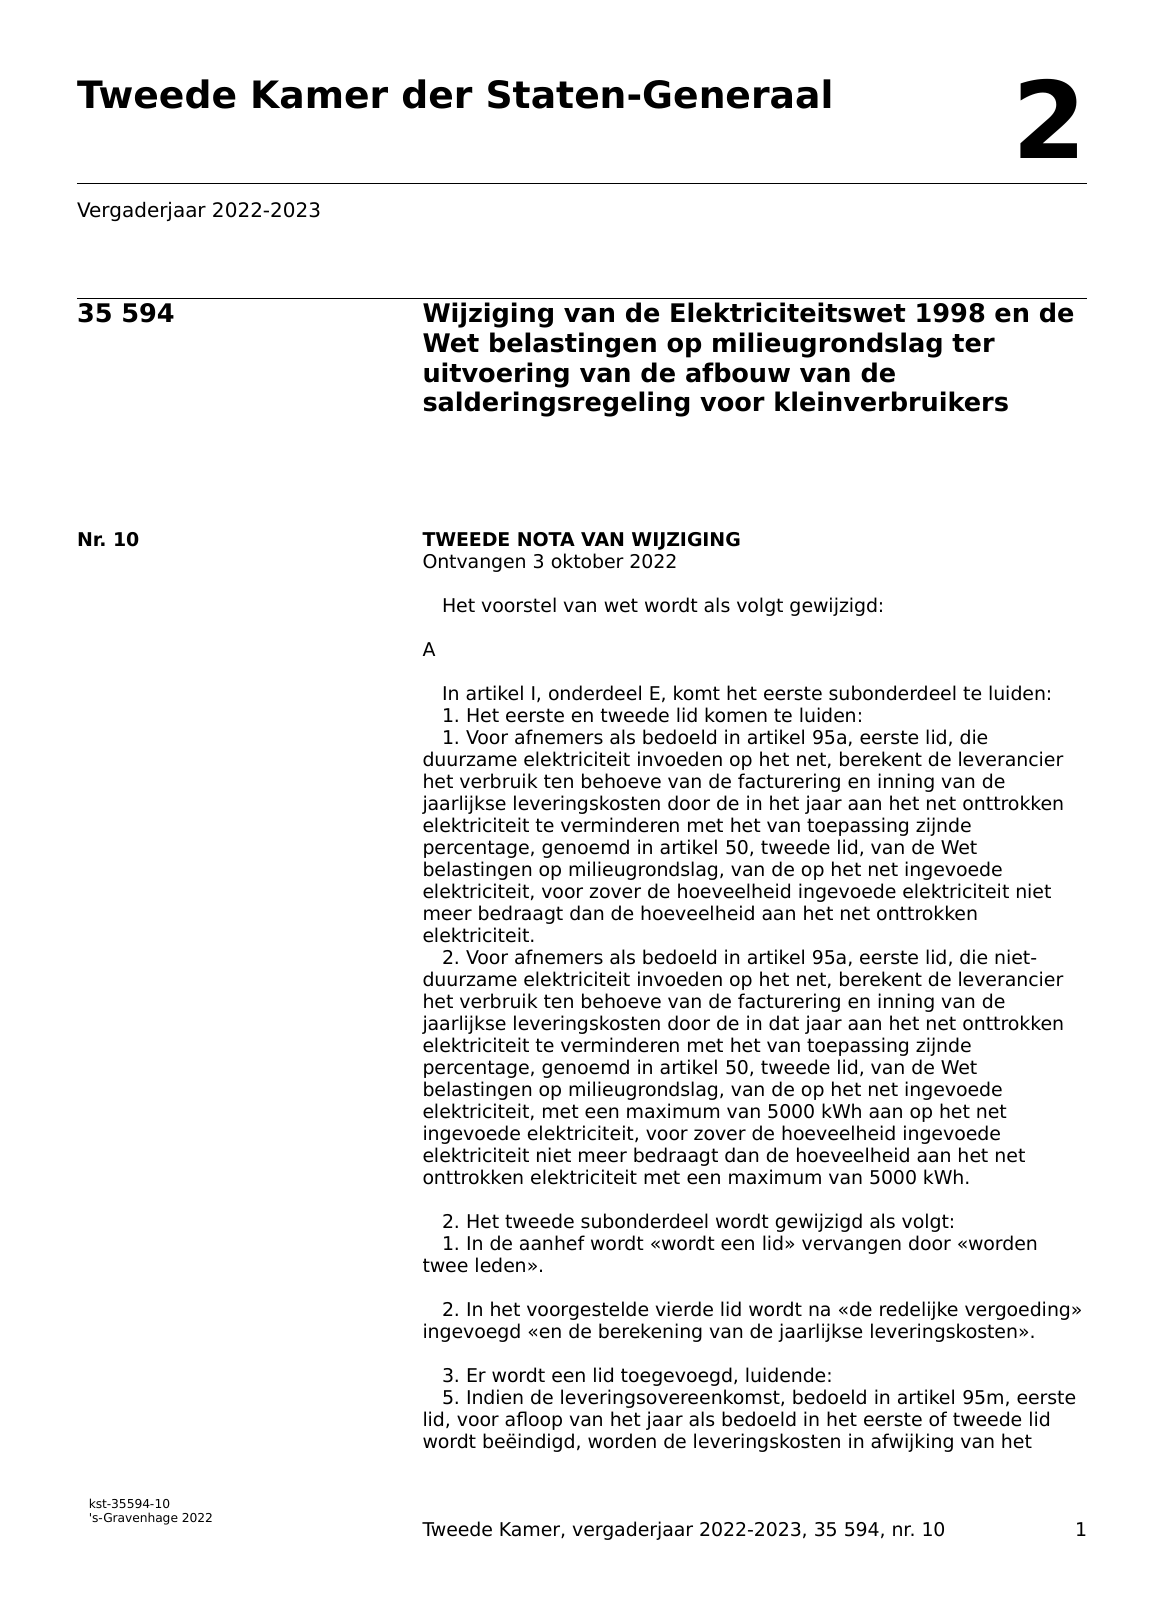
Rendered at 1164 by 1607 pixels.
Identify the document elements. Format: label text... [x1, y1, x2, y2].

subtitle A [422, 639, 1087, 661]
text 3. Er wordt een lid toegevoegd, luidende: [422, 1365, 1087, 1387]
text Ontvangen 3 oktober 2022 [422, 551, 1087, 573]
text 2. Het tweede subonderdeel wordt gewijzigd als volgt: [422, 1211, 1087, 1233]
table_header Tweede Kamer der Staten-Generaal [77, 59, 886, 183]
text 2. In het voorgestelde vierde lid wordt na «de redelijke vergoeding» ingevoegd «en de berekening van de jaarlijkse leveringskosten». [422, 1299, 1087, 1343]
text kst-35594-10 [88, 1497, 323, 1511]
text 1. Voor afnemers als bedoeld in artikel 95a, eerste lid, die duurzame elektriciteit invoeden op het net, berekent de leverancier het verbruik ten behoeve van de facturering en inning van de jaarlijkse leveringskosten door de in het jaar aan het net onttrokken elektriciteit te verminderen met het van toepassing zijnde percentage, genoemd in artikel 50, tweede lid, van de Wet belastingen op milieugrondslag, van de op het net ingevoede elektriciteit, voor zover de hoeveelheid ingevoede elektriciteit niet meer bedraagt dan de hoeveelheid aan het net onttrokken elektriciteit. [422, 727, 1087, 947]
subtitle Nr. 10 TWEEDE NOTA VAN WIJZIGING [77, 529, 1087, 551]
text 1. Het eerste en tweede lid komen te luiden: [422, 705, 1087, 727]
text Het voorstel van wet wordt als volgt gewijzigd: [422, 595, 1087, 617]
text 1. In de aanhef wordt «wordt een lid» vervangen door «worden twee leden». [422, 1233, 1087, 1277]
text 's-Gravenhage 2022 [88, 1511, 323, 1525]
text 2. Voor afnemers als bedoeld in artikel 95a, eerste lid, die niet-duurzame elektriciteit invoeden op het net, berekent de leverancier het verbruik ten behoeve van de facturering en inning van de jaarlijkse leveringskosten door de in dat jaar aan het net onttrokken elektriciteit te verminderen met het van toepassing zijnde percentage, genoemd in artikel 50, tweede lid, van de Wet belastingen op milieugrondslag, van de op het net ingevoede elektriciteit, met een maximum van 5000 kWh aan op het net ingevoede elektriciteit, voor zover de hoeveelheid ingevoede elektriciteit niet meer bedraagt dan de hoeveelheid aan het net onttrokken elektriciteit met een maximum van 5000 kWh. [422, 947, 1087, 1189]
table_header 2 [886, 59, 1087, 183]
text In artikel I, onderdeel E, komt het eerste subonderdeel te luiden: [422, 683, 1087, 705]
subtitle 35 594 Wijziging van de Elektriciteitswet 1998 en de Wet belastingen op milieugrondslag ter uitvoering van de afbouw van de salderingsregeling voor kleinverbruikers [77, 299, 1087, 418]
table_cell Vergaderjaar 2022-2023 [77, 184, 1087, 298]
text 5. Indien de leveringsovereenkomst, bedoeld in artikel 95m, eerste lid, voor afloop van het jaar als bedoeld in het eerste of tweede lid wordt beëindigd, worden de leveringskosten in afwijking van het [422, 1387, 1087, 1453]
